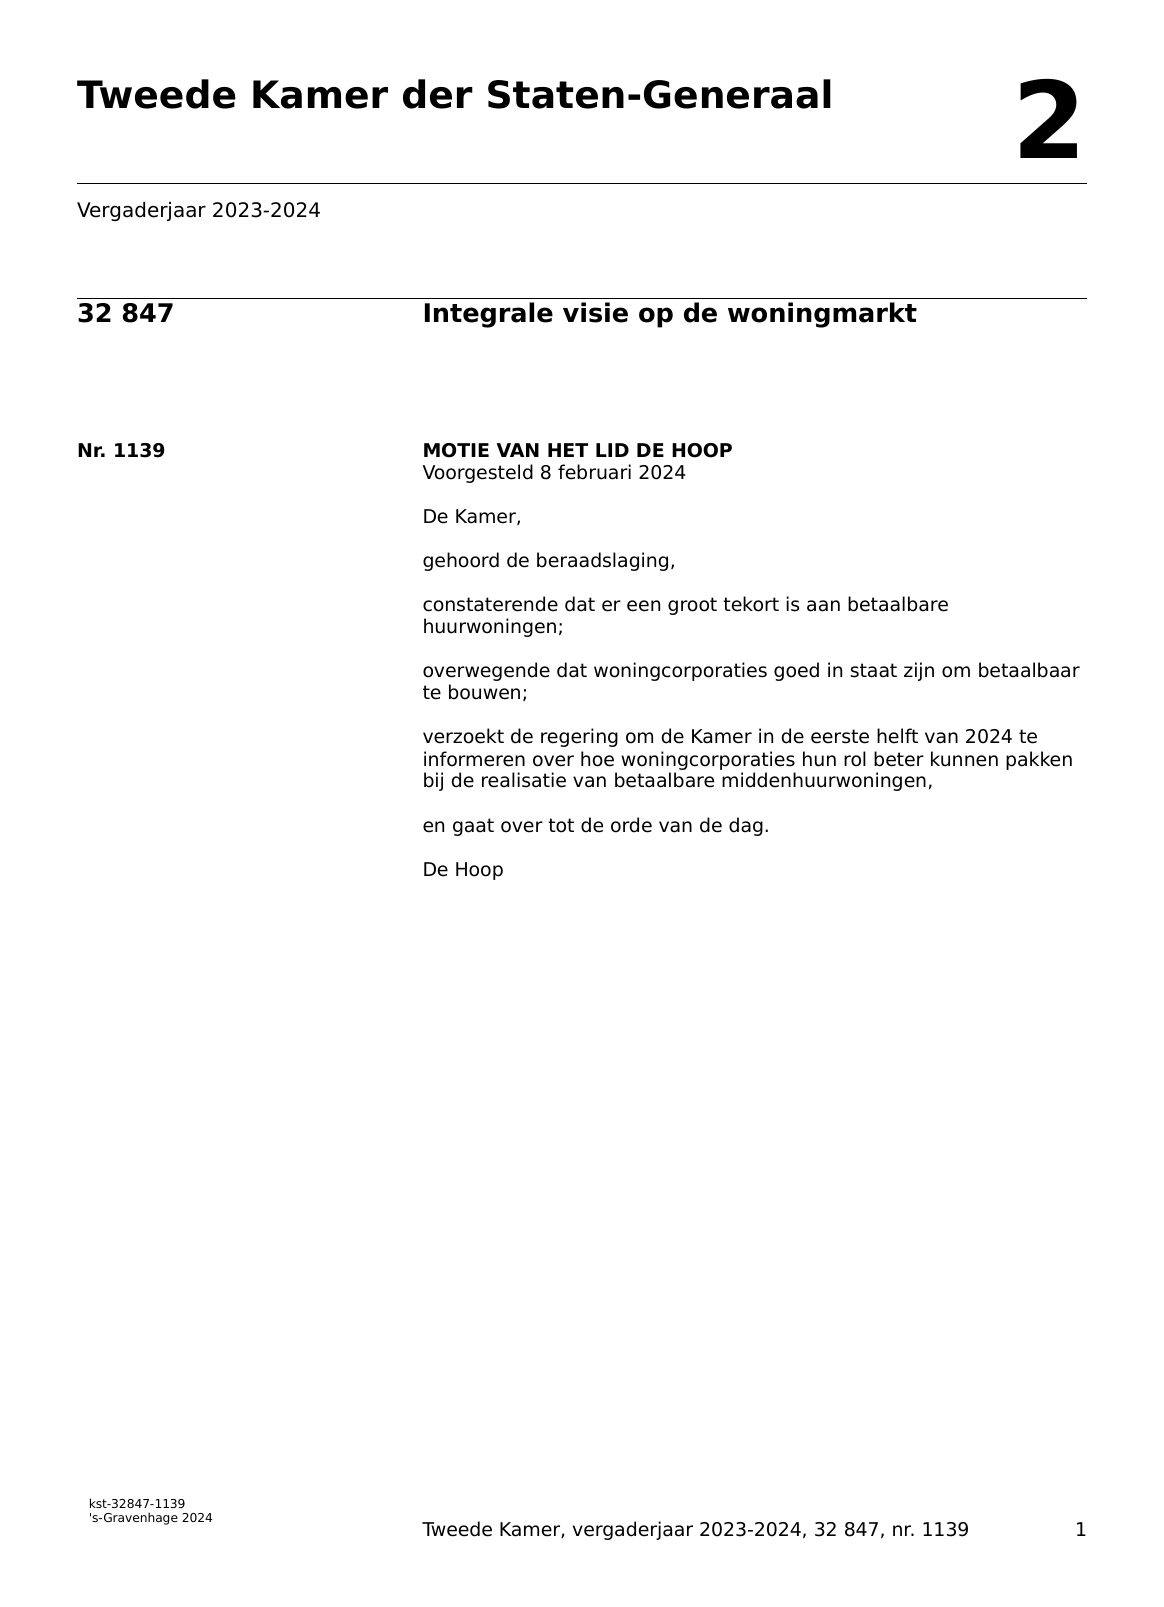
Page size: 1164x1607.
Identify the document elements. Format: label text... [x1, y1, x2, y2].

text De Kamer, [422, 506, 1087, 528]
table_header Tweede Kamer der Staten-Generaal [77, 59, 886, 183]
table_header 2 [886, 59, 1087, 183]
text constaterende dat er een groot tekort is aan betaalbare huurwoningen; [422, 594, 1087, 638]
subtitle 32 847 Integrale visie op de woningmarkt [77, 299, 1087, 329]
text De Hoop [422, 859, 1087, 881]
table_cell Vergaderjaar 2023-2024 [77, 184, 1087, 298]
text en gaat over tot de orde van de dag. [422, 814, 1087, 837]
text kst-32847-1139 [88, 1497, 323, 1511]
subtitle Nr. 1139 MOTIE VAN HET LID DE HOOP [77, 440, 1087, 462]
text Voorgesteld 8 februari 2024 [422, 462, 1087, 484]
text 's-Gravenhage 2024 [88, 1511, 323, 1525]
text verzoekt de regering om de Kamer in de eerste helft van 2024 te informeren over hoe woningcorporaties hun rol beter kunnen pakken bij de realisatie van betaalbare middenhuurwoningen, [422, 726, 1087, 792]
text gehoord de beraadslaging, [422, 550, 1087, 572]
text overwegende dat woningcorporaties goed in staat zijn om betaalbaar te bouwen; [422, 660, 1087, 704]
